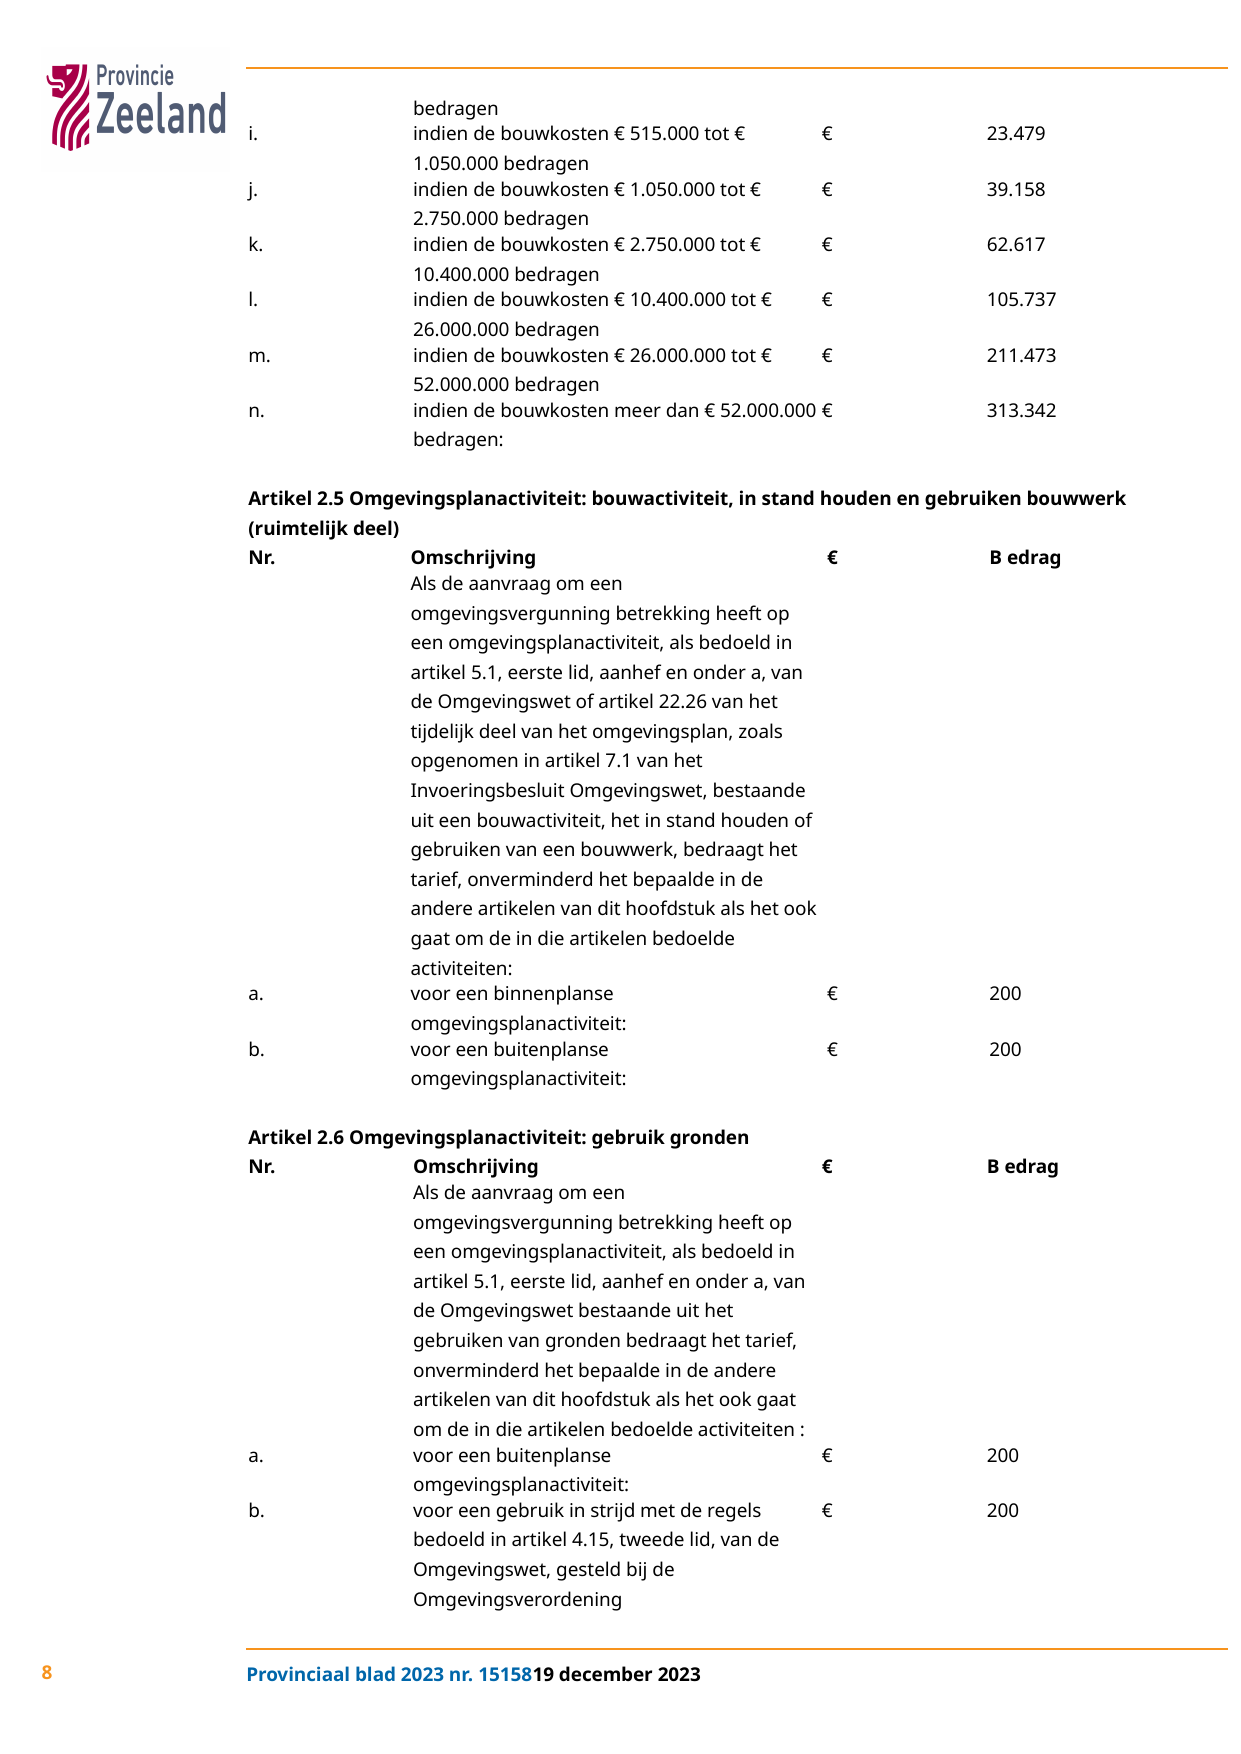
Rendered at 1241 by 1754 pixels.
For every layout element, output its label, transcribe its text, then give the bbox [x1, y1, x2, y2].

table_cell indien de bouwkosten € 10.400.000 tot € 26.000.000 bedragen [413, 286, 822, 342]
table_cell voor een buitenplanse omgevingsplanactiviteit: [410, 1036, 827, 1091]
table_cell voor een buitenplanse omgevingsplanactiviteit: [413, 1442, 822, 1497]
table_cell [248, 1179, 413, 1442]
table_cell 200 [987, 1442, 1152, 1497]
table_cell € [822, 176, 987, 231]
table_cell 39.158 [987, 176, 1152, 231]
table_cell [987, 1179, 1152, 1442]
table_cell n. [248, 397, 413, 452]
table_cell indien de bouwkosten € 2.750.000 tot € 10.400.000 bedragen [413, 231, 822, 286]
table_cell indien de bouwkosten € 515.000 tot € 1.050.000 bedragen [413, 121, 822, 176]
table_cell € [822, 121, 987, 176]
text Artikel 2.6 Omgevingsplanactiviteit: gebruik gronden [248, 1124, 1152, 1150]
table_header Omschrijving [413, 1154, 822, 1179]
table_cell [827, 570, 989, 981]
table_cell 23.479 [987, 121, 1152, 176]
table_cell j. [248, 176, 413, 231]
table_cell [822, 1179, 987, 1442]
table_cell voor een gebruik in strijd met de regels bedoeld in artikel 4.15, tweede lid, van de Omgevingswet, gesteld bij de Omgevingsverordening [413, 1497, 822, 1612]
table_cell € [822, 397, 987, 452]
picture [41, 47, 231, 172]
table_cell Als de aanvraag om een omgevingsvergunning betrekking heeft op een omgevingsplanactiviteit, als bedoeld in artikel 5.1, eerste lid, aanhef en onder a, van de Omgevingswet bestaande uit het gebruiken van gronden bedraagt het tarief, onverminderd het bepaalde in de andere artikelen van dit hoofdstuk als het ook gaat om de in die artikelen bedoelde activiteiten : [413, 1179, 822, 1442]
table_header € [827, 545, 989, 570]
table_cell 200 [987, 1497, 1152, 1612]
table_cell € [822, 231, 987, 286]
table_cell 200 [989, 981, 1152, 1036]
table_header B edrag [989, 545, 1152, 570]
table_header € [822, 1154, 987, 1179]
table_cell b. [248, 1497, 413, 1612]
table_cell i. [248, 121, 413, 176]
table_header Omschrijving [410, 545, 827, 570]
table_cell 62.617 [987, 231, 1152, 286]
table_cell Als de aanvraag om een omgevingsvergunning betrekking heeft op een omgevingsplanactiviteit, als bedoeld in artikel 5.1, eerste lid, aanhef en onder a, van de Omgevingswet of artikel 22.26 van het tijdelijk deel van het omgevingsplan, zoals opgenomen in artikel 7.1 van het Invoeringsbesluit Omgevingswet, bestaande uit een bouwactiviteit, het in stand houden of gebruiken van een bouwwerk, bedraagt het tarief, onverminderd het bepaalde in de andere artikelen van dit hoofdstuk als het ook gaat om de in die artikelen bedoelde activiteiten: [410, 570, 827, 981]
table_cell m. [248, 342, 413, 397]
table_cell [987, 95, 1152, 121]
table_cell € [822, 1442, 987, 1497]
table_cell € [827, 981, 989, 1036]
table_header B edrag [987, 1154, 1152, 1179]
table_cell a. [248, 1442, 413, 1497]
table_cell [248, 570, 410, 981]
table_cell bedragen [413, 95, 822, 121]
table_cell 105.737 [987, 286, 1152, 342]
table_cell b. [248, 1036, 410, 1091]
table_cell a. [248, 981, 410, 1036]
table_cell indien de bouwkosten € 26.000.000 tot € 52.000.000 bedragen [413, 342, 822, 397]
table_header Nr. [248, 1154, 413, 1179]
table_cell 313.342 [987, 397, 1152, 452]
table_cell € [827, 1036, 989, 1091]
table_cell voor een binnenplanse omgevingsplanactiviteit: [410, 981, 827, 1036]
table_cell [822, 95, 987, 121]
table_cell indien de bouwkosten meer dan € 52.000.000 bedragen: [413, 397, 822, 452]
table_cell 200 [989, 1036, 1152, 1091]
table_cell indien de bouwkosten € 1.050.000 tot € 2.750.000 bedragen [413, 176, 822, 231]
table_cell k. [248, 231, 413, 286]
table_cell l. [248, 286, 413, 342]
table_header Nr. [248, 545, 410, 570]
table_cell 211.473 [987, 342, 1152, 397]
table_cell € [822, 286, 987, 342]
table_cell € [822, 1497, 987, 1612]
table_cell € [822, 342, 987, 397]
text Artikel 2.5 Omgevingsplanactiviteit: bouwactiviteit, in stand houden en gebruiken bouwwerk (ruimtelijk deel) [248, 485, 1152, 541]
table_cell [989, 570, 1152, 981]
table_cell [248, 95, 413, 121]
